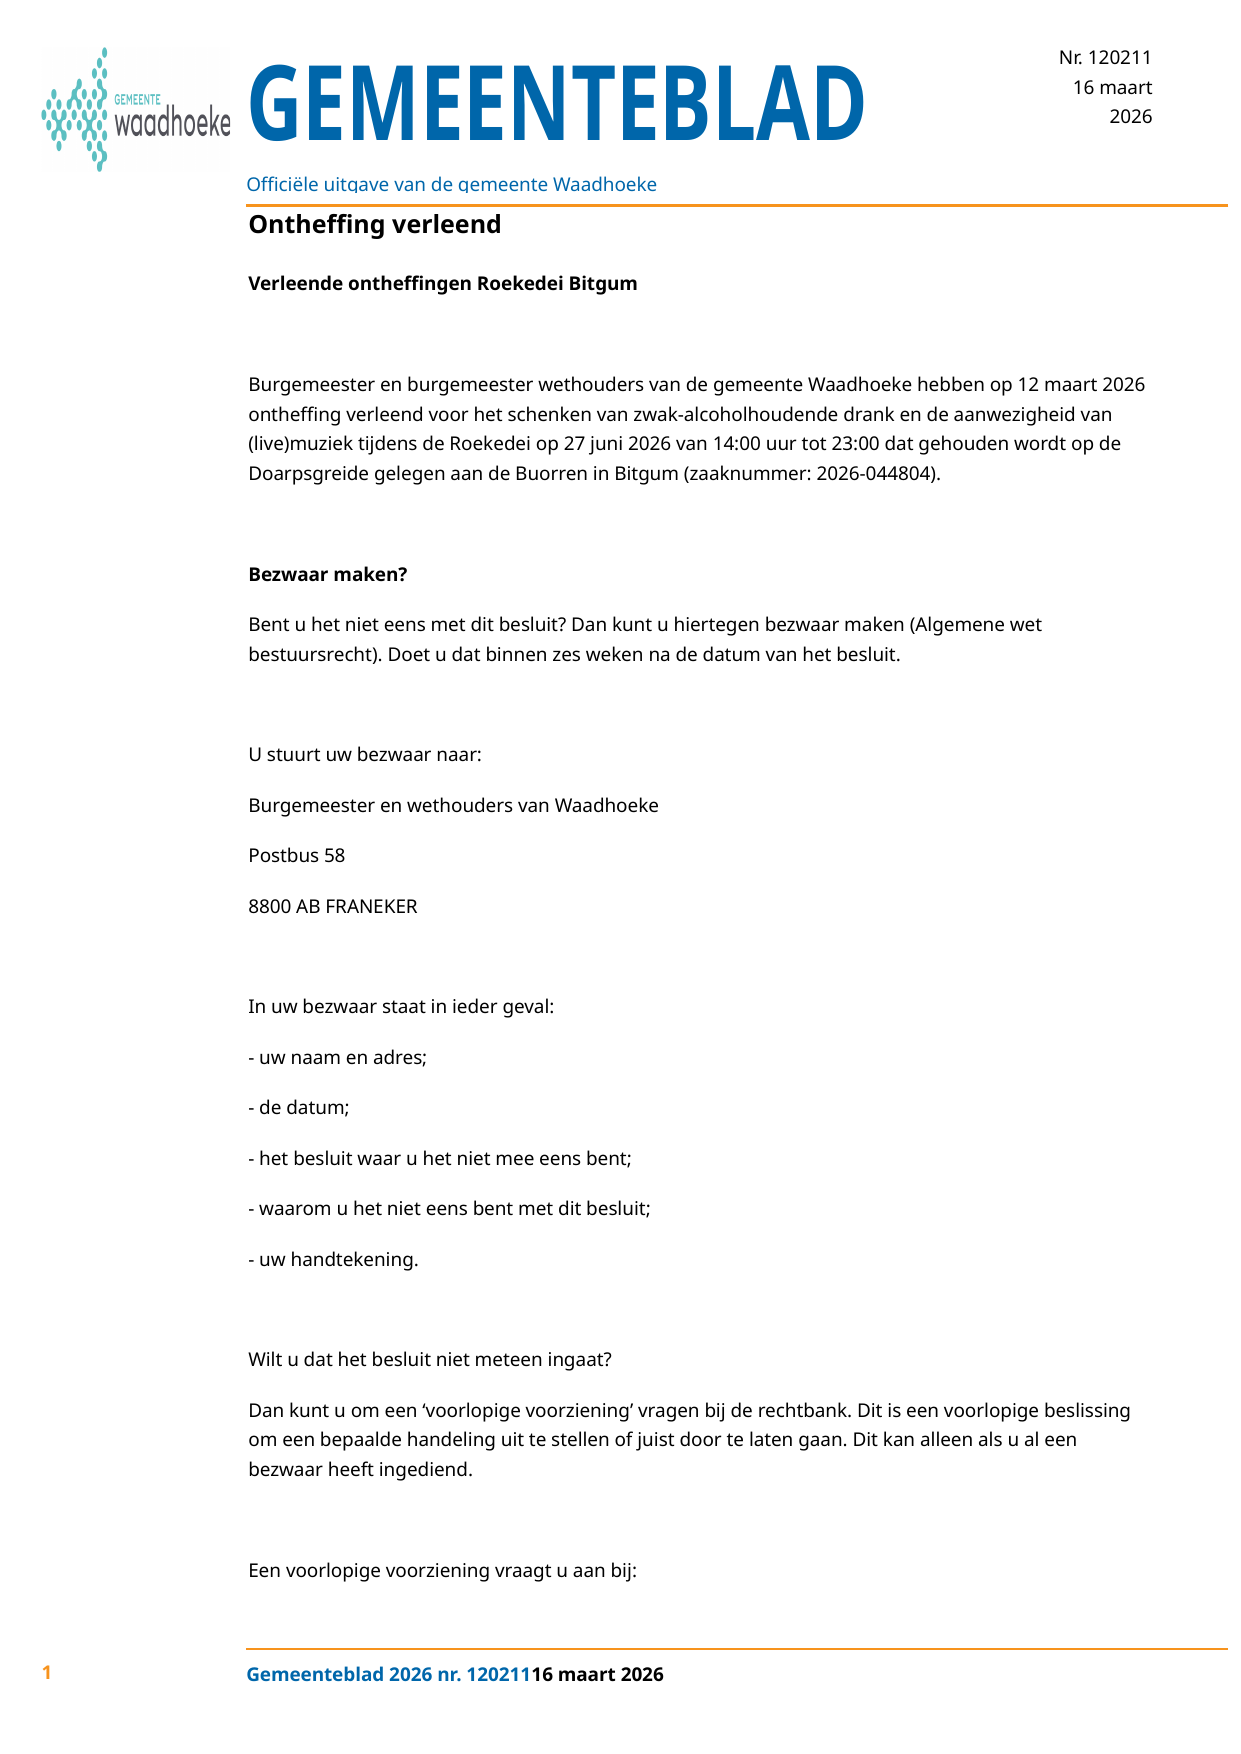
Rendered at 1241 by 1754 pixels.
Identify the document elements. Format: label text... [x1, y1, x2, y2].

text - uw handtekening. [248, 1246, 1152, 1271]
text 8800 AB FRANEKER [248, 893, 1152, 918]
text In uw bezwaar staat in ieder geval: [248, 994, 1152, 1019]
picture [41, 47, 231, 172]
text - uw naam en adres; [248, 1044, 1152, 1070]
text - het besluit waar u het niet mee eens bent; [248, 1145, 1152, 1171]
text Burgemeester en burgemeester wethouders van de gemeente Waadhoeke hebben op 12 maart 2026 ontheffing verleend voor het schenken van zwak-alcoholhoudende drank en de aanwezigheid van (live)muziek tijdens de Roekedei op 27 juni 2026 van 14:00 uur tot 23:00 dat gehouden wordt op de Doarpsgreide gelegen aan de Buorren in Bitgum (zaaknummer: 2026-044804). [248, 371, 1152, 486]
text Een voorlopige voorziening vraagt u aan bij: [248, 1557, 1152, 1583]
text Bent u het niet eens met dit besluit? Dan kunt u hiertegen bezwaar maken (Algemene wet bestuursrecht). Doet u dat binnen zes weken na de datum van het besluit. [248, 611, 1152, 666]
text Wilt u dat het besluit niet meteen ingaat? [248, 1347, 1152, 1372]
text Postbus 58 [248, 842, 1152, 868]
text - waarom u het niet eens bent met dit besluit; [248, 1195, 1152, 1221]
text Burgemeester en wethouders van Waadhoeke [248, 792, 1152, 818]
text Verleende ontheffingen Roekedei Bitgum [248, 270, 1152, 296]
text - de datum; [248, 1094, 1152, 1120]
text Bezwaar maken? [248, 561, 1152, 586]
text Dan kunt u om een ‘voorlopige voorziening’ vragen bij de rechtbank. Dit is een voorlopige beslissing om een bepaalde handeling uit te stellen of juist door te laten gaan. Dit kan alleen als u al een bezwaar heeft ingediend. [248, 1397, 1152, 1482]
text U stuurt uw bezwaar naar: [248, 742, 1152, 767]
text Ontheffing verleend [248, 207, 1152, 241]
